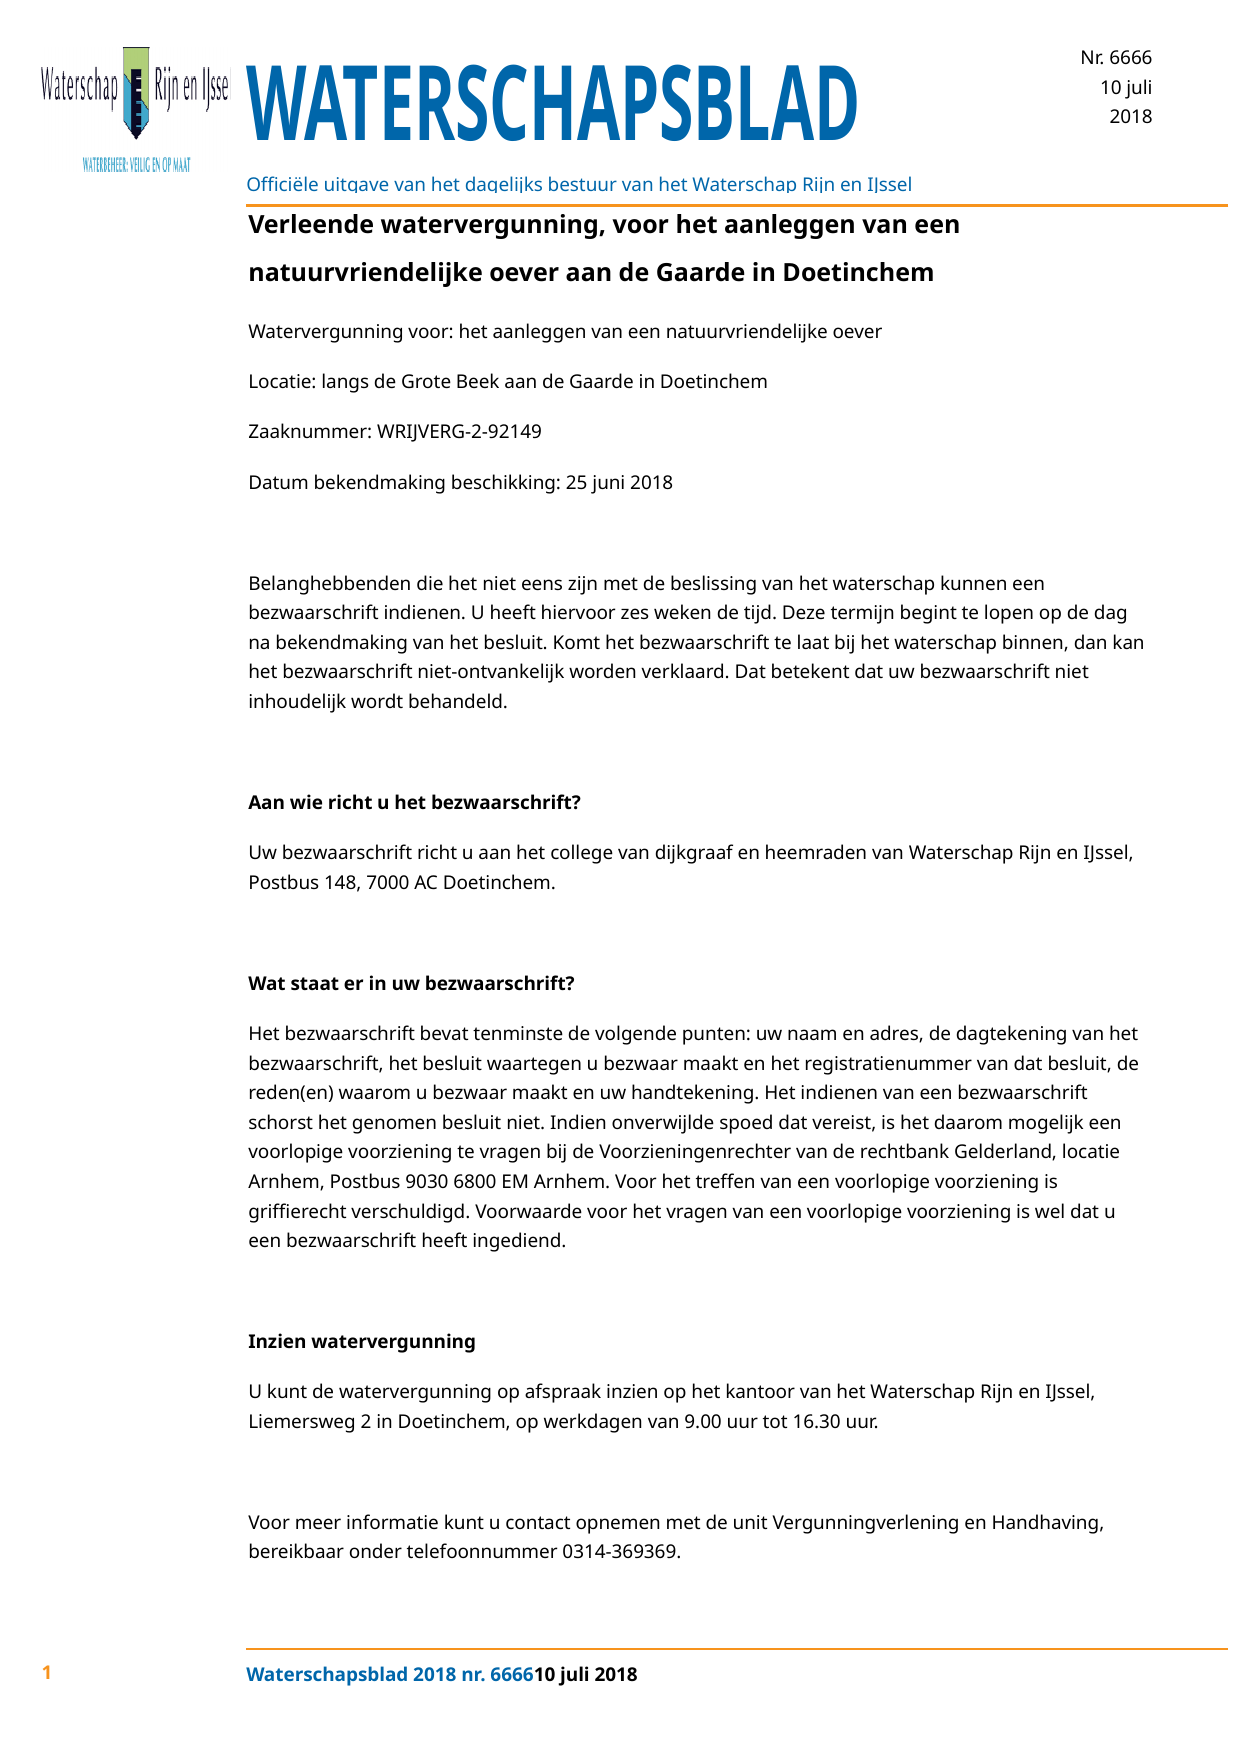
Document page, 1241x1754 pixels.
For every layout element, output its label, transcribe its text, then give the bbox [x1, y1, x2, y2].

text Datum bekendmaking beschikking: 25 juni 2018 [248, 469, 1152, 495]
text Inzien watervergunning [248, 1328, 1152, 1354]
text U kunt de watervergunning op afspraak inzien op het kantoor van het Waterschap Rijn en IJssel, Liemersweg 2 in Doetinchem, op werkdagen van 9.00 uur tot 16.30 uur. [248, 1379, 1152, 1434]
text Aan wie richt u het bezwaarschrift? [248, 789, 1152, 815]
text Wat staat er in uw bezwaarschrift? [248, 970, 1152, 996]
text Uw bezwaarschrift richt u aan het college van dijkgraaf en heemraden van Waterschap Rijn en IJssel, Postbus 148, 7000 AC Doetinchem. [248, 839, 1152, 895]
picture [41, 47, 231, 172]
text Voor meer informatie kunt u contact opnemen met de unit Vergunningverlening en Handhaving, bereikbaar onder telefoonnummer 0314-369369. [248, 1509, 1152, 1564]
text Het bezwaarschrift bevat tenminste de volgende punten: uw naam en adres, de dagtekening van het bezwaarschrift, het besluit waartegen u bezwaar maakt en het registratienummer van dat besluit, de reden(en) waarom u bezwaar maakt en uw handtekening. Het indienen van een bezwaarschrift schorst het genomen besluit niet. Indien onverwijlde spoed dat vereist, is het daarom mogelijk een voorlopige voorziening te vragen bij de Voorzieningenrechter van de rechtbank Gelderland, locatie Arnhem, Postbus 9030 6800 EM Arnhem. Voor het treffen van een voorlopige voorziening is griffierecht verschuldigd. Voorwaarde voor het vragen van een voorlopige voorziening is wel dat u een bezwaarschrift heeft ingediend. [248, 1020, 1152, 1253]
text Locatie: langs de Grote Beek aan de Gaarde in Doetinchem [248, 368, 1152, 394]
text Zaaknummer: WRIJVERG-2-92149 [248, 419, 1152, 444]
text Watervergunning voor: het aanleggen van een natuurvriendelijke oever [248, 318, 1152, 344]
text Verleende watervergunning, voor het aanleggen van een natuurvriendelijke oever aan de Gaarde in Doetinchem [248, 207, 1152, 288]
text Belanghebbenden die het niet eens zijn met de beslissing van het waterschap kunnen een bezwaarschrift indienen. U heeft hiervoor zes weken de tijd. Deze termijn begint te lopen op de dag na bekendmaking van het besluit. Komt het bezwaarschrift te laat bij het waterschap binnen, dan kan het bezwaarschrift niet-ontvankelijk worden verklaard. Dat betekent dat uw bezwaarschrift niet inhoudelijk wordt behandeld. [248, 570, 1152, 714]
